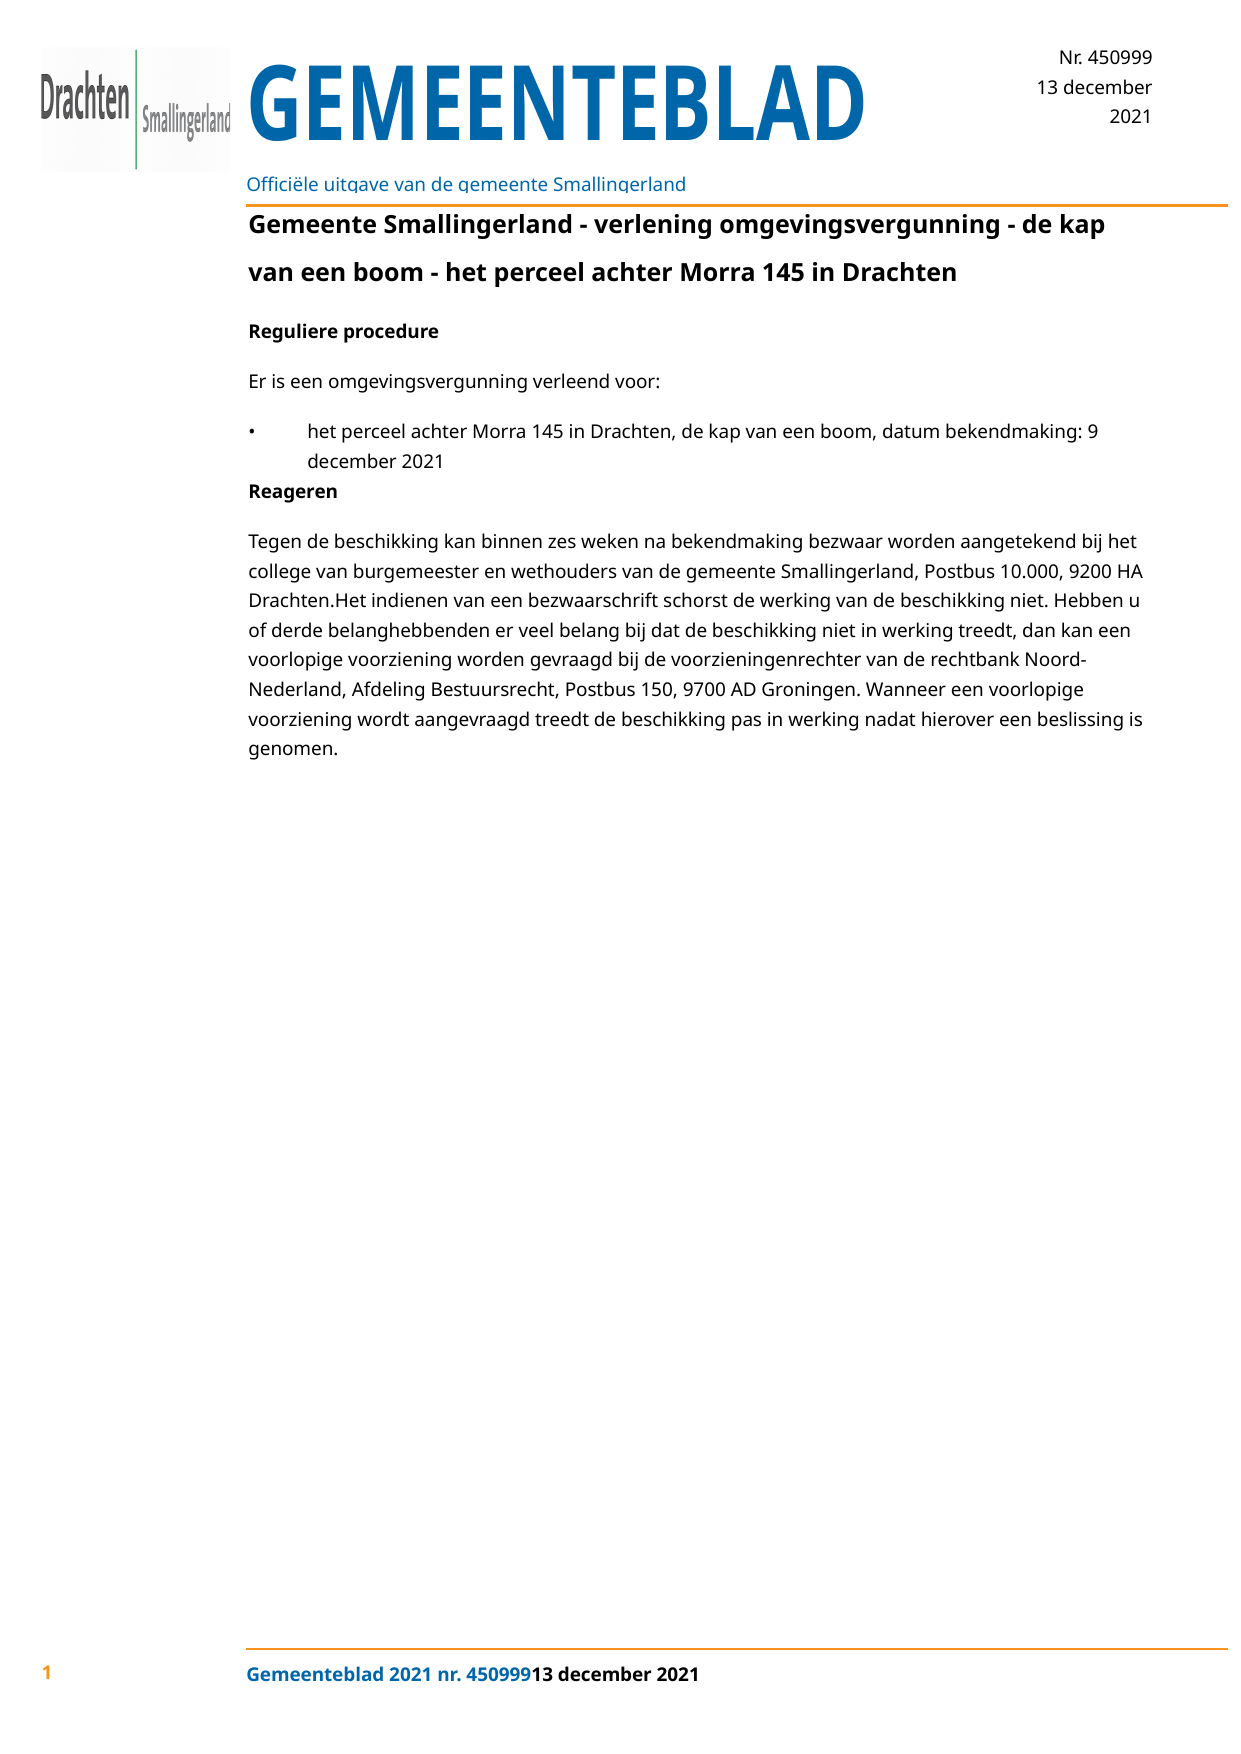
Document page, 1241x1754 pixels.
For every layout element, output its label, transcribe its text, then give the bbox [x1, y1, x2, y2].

text Reageren [248, 478, 1152, 504]
list het perceel achter Morra 145 in Drachten, de kap van een boom, datum bekendmaking: 9 december 2021 [248, 419, 1152, 474]
text Reguliere procedure [248, 318, 1152, 344]
picture [41, 47, 231, 172]
text Tegen de beschikking kan binnen zes weken na bekendmaking bezwaar worden aangetekend bij het college van burgemeester en wethouders van de gemeente Smallingerland, Postbus 10.000, 9200 HA Drachten.Het indienen van een bezwaarschrift schorst de werking van de beschikking niet. Hebben u of derde belanghebbenden er veel belang bij dat de beschikking niet in werking treedt, dan kan een voorlopige voorziening worden gevraagd bij de voorzieningenrechter van de rechtbank Noord-Nederland, Afdeling Bestuursrecht, Postbus 150, 9700 AD Groningen. Wanneer een voorlopige voorziening wordt aangevraagd treedt de beschikking pas in werking nadat hierover een beslissing is genomen. [248, 528, 1152, 761]
text Er is een omgevingsvergunning verleend voor: [248, 368, 1152, 394]
text Gemeente Smallingerland - verlening omgevingsvergunning - de kap van een boom - het perceel achter Morra 145 in Drachten [248, 207, 1152, 288]
